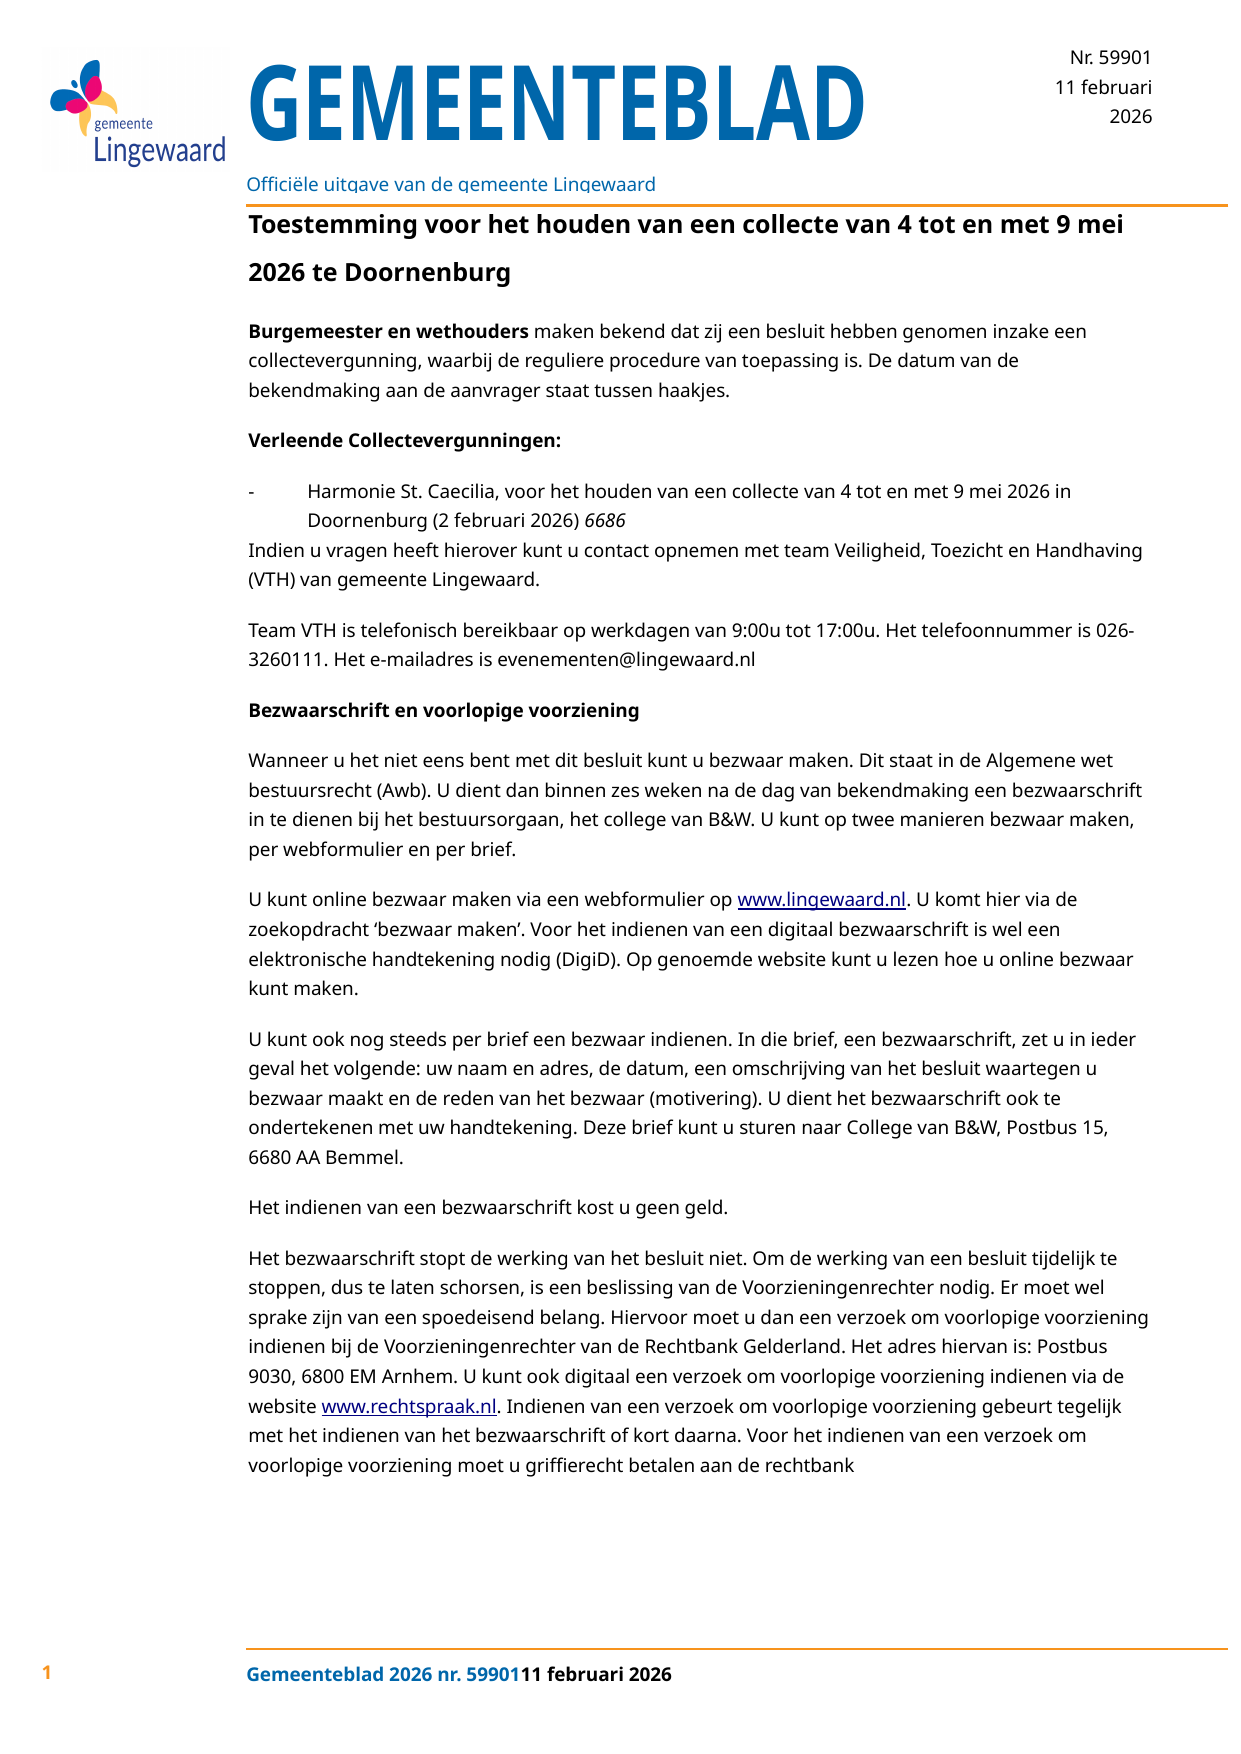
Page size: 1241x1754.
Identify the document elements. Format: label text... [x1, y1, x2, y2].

text Team VTH is telefonisch bereikbaar op werkdagen van 9:00u tot 17:00u. Het telefoonnummer is 026-3260111. Het e-mailadres is evenementen@lingewaard.nl [248, 617, 1152, 672]
picture [41, 47, 231, 172]
text Verleende Collectevergunningen: [248, 427, 1152, 453]
text Het bezwaarschrift stopt de werking van het besluit niet. Om de werking van een besluit tijdelijk te stoppen, dus te laten schorsen, is een beslissing van de Voorzieningenrechter nodig. Er moet wel sprake zijn van een spoedeisend belang. Hiervoor moet u dan een verzoek om voorlopige voorziening indienen bij de Voorzieningenrechter van de Rechtbank Gelderland. Het adres hiervan is: Postbus 9030, 6800 EM Arnhem. U kunt ook digitaal een verzoek om voorlopige voorziening indienen via de website www.rechtspraak.nl. Indienen van een verzoek om voorlopige voorziening gebeurt tegelijk met het indienen van het bezwaarschrift of kort daarna. Voor het indienen van een verzoek om voorlopige voorziening moet u griffierecht betalen aan de rechtbank [248, 1245, 1152, 1478]
text Burgemeester en wethouders maken bekend dat zij een besluit hebben genomen inzake een collectevergunning, waarbij de reguliere procedure van toepassing is. De datum van de bekendmaking aan de aanvrager staat tussen haakjes. [248, 318, 1152, 403]
text Indien u vragen heeft hierover kunt u contact opnemen met team Veiligheid, Toezicht en Handhaving (VTH) van gemeente Lingewaard. [248, 537, 1152, 592]
text Toestemming voor het houden van een collecte van 4 tot en met 9 mei 2026 te Doornenburg [248, 207, 1152, 288]
list Harmonie St. Caecilia, voor het houden van een collecte van 4 tot en met 9 mei 2026 in Doornenburg (2 februari 2026) 6686 [248, 478, 1152, 533]
text Het indienen van een bezwaarschrift kost u geen geld. [248, 1194, 1152, 1220]
text U kunt online bezwaar maken via een webformulier op www.lingewaard.nl. U komt hier via de zoekopdracht ‘bezwaar maken’. Voor het indienen van een digitaal bezwaarschrift is wel een elektronische handtekening nodig (DigiD). Op genoemde website kunt u lezen hoe u online bezwaar kunt maken. [248, 887, 1152, 1001]
text Wanneer u het niet eens bent met dit besluit kunt u bezwaar maken. Dit staat in de Algemene wet bestuursrecht (Awb). U dient dan binnen zes weken na de dag van bekendmaking een bezwaarschrift in te dienen bij het bestuursorgaan, het college van B&W. U kunt op twee manieren bezwaar maken, per webformulier en per brief. [248, 747, 1152, 862]
text Bezwaarschrift en voorlopige voorziening [248, 697, 1152, 723]
text U kunt ook nog steeds per brief een bezwaar indienen. In die brief, een bezwaarschrift, zet u in ieder geval het volgende: uw naam en adres, de datum, een omschrijving van het besluit waartegen u bezwaar maakt en de reden van het bezwaar (motivering). U dient het bezwaarschrift ook te ondertekenen met uw handtekening. Deze brief kunt u sturen naar College van B&W, Postbus 15, 6680 AA Bemmel. [248, 1026, 1152, 1170]
